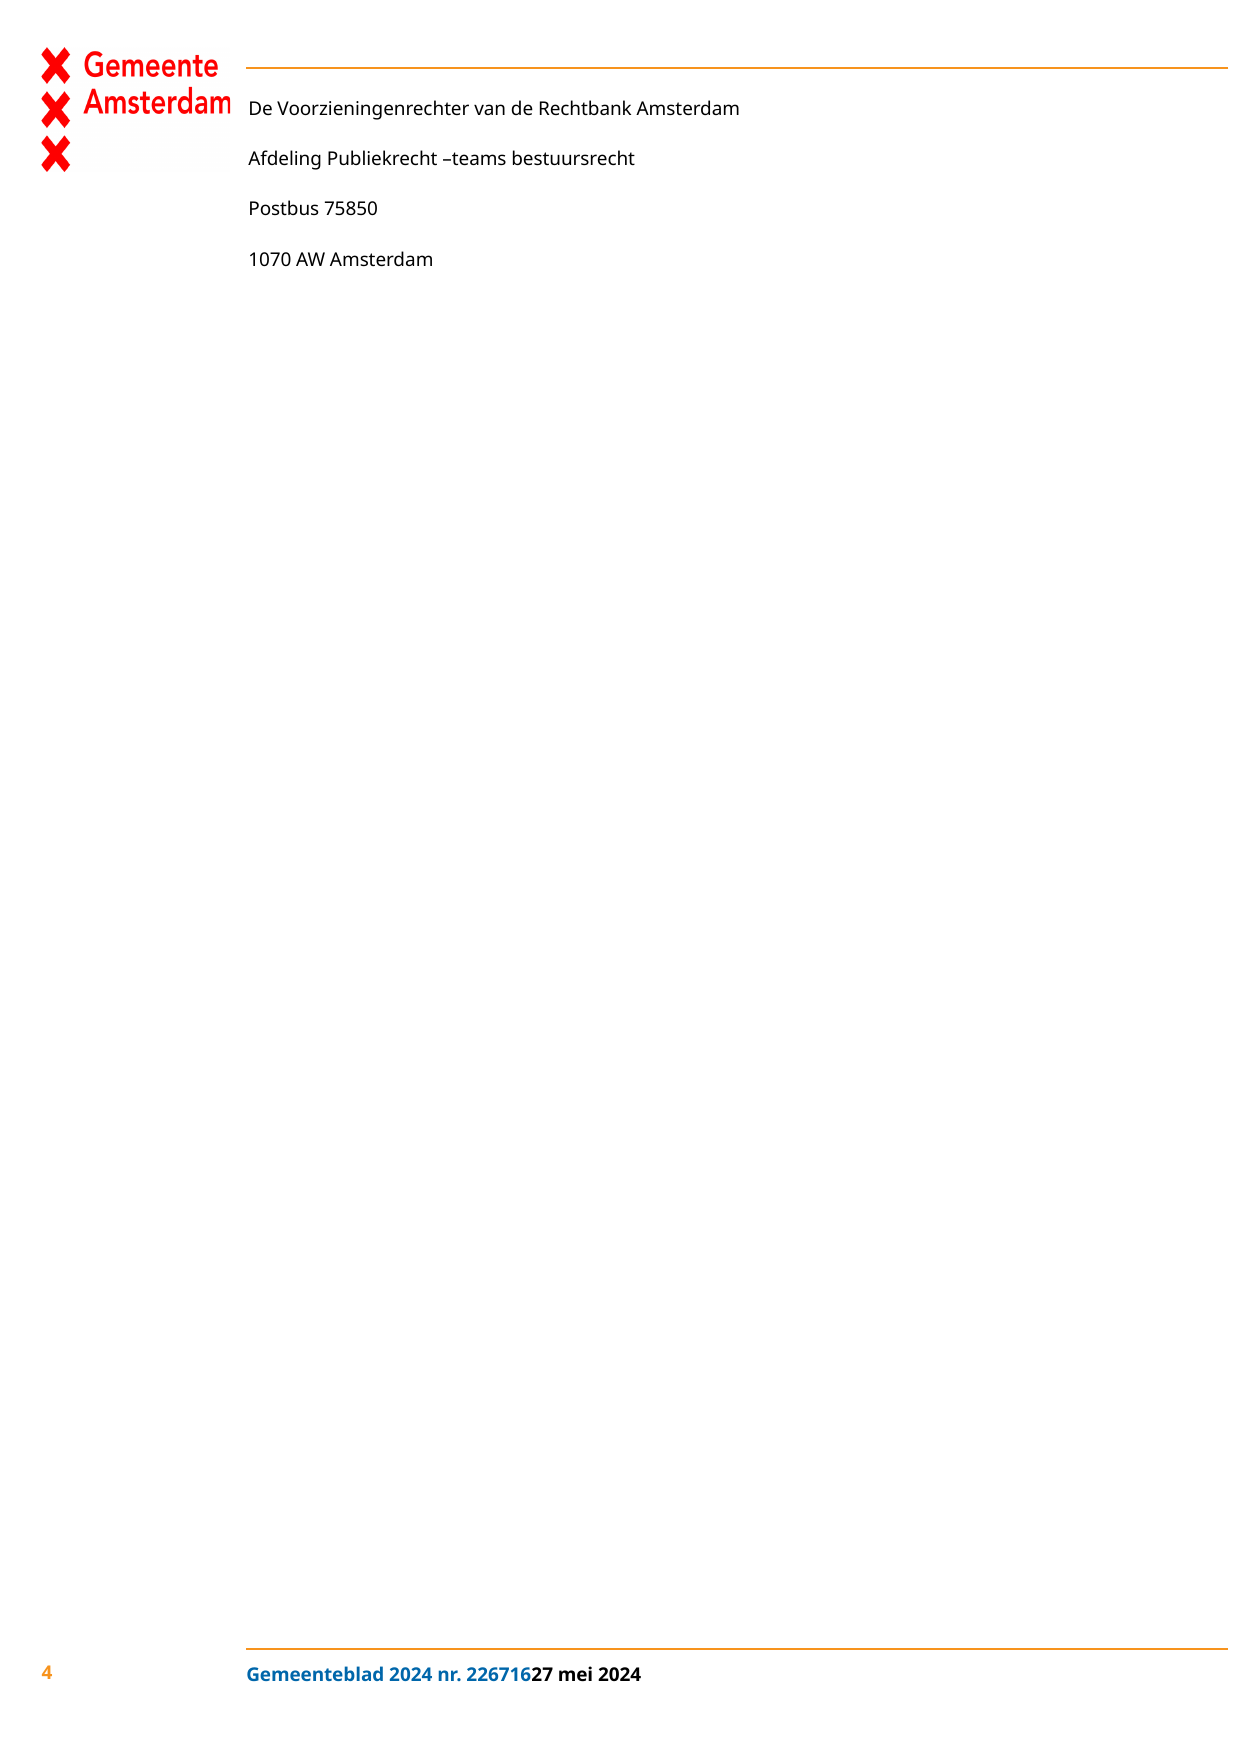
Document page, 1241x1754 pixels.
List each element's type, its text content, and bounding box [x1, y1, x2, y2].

text 1070 AW Amsterdam [248, 246, 1152, 272]
text De Voorzieningenrechter van de Rechtbank Amsterdam [248, 95, 1152, 121]
text Afdeling Publiekrecht –teams bestuursrecht [248, 145, 1152, 171]
text Postbus 75850 [248, 196, 1152, 221]
picture [41, 47, 231, 172]
